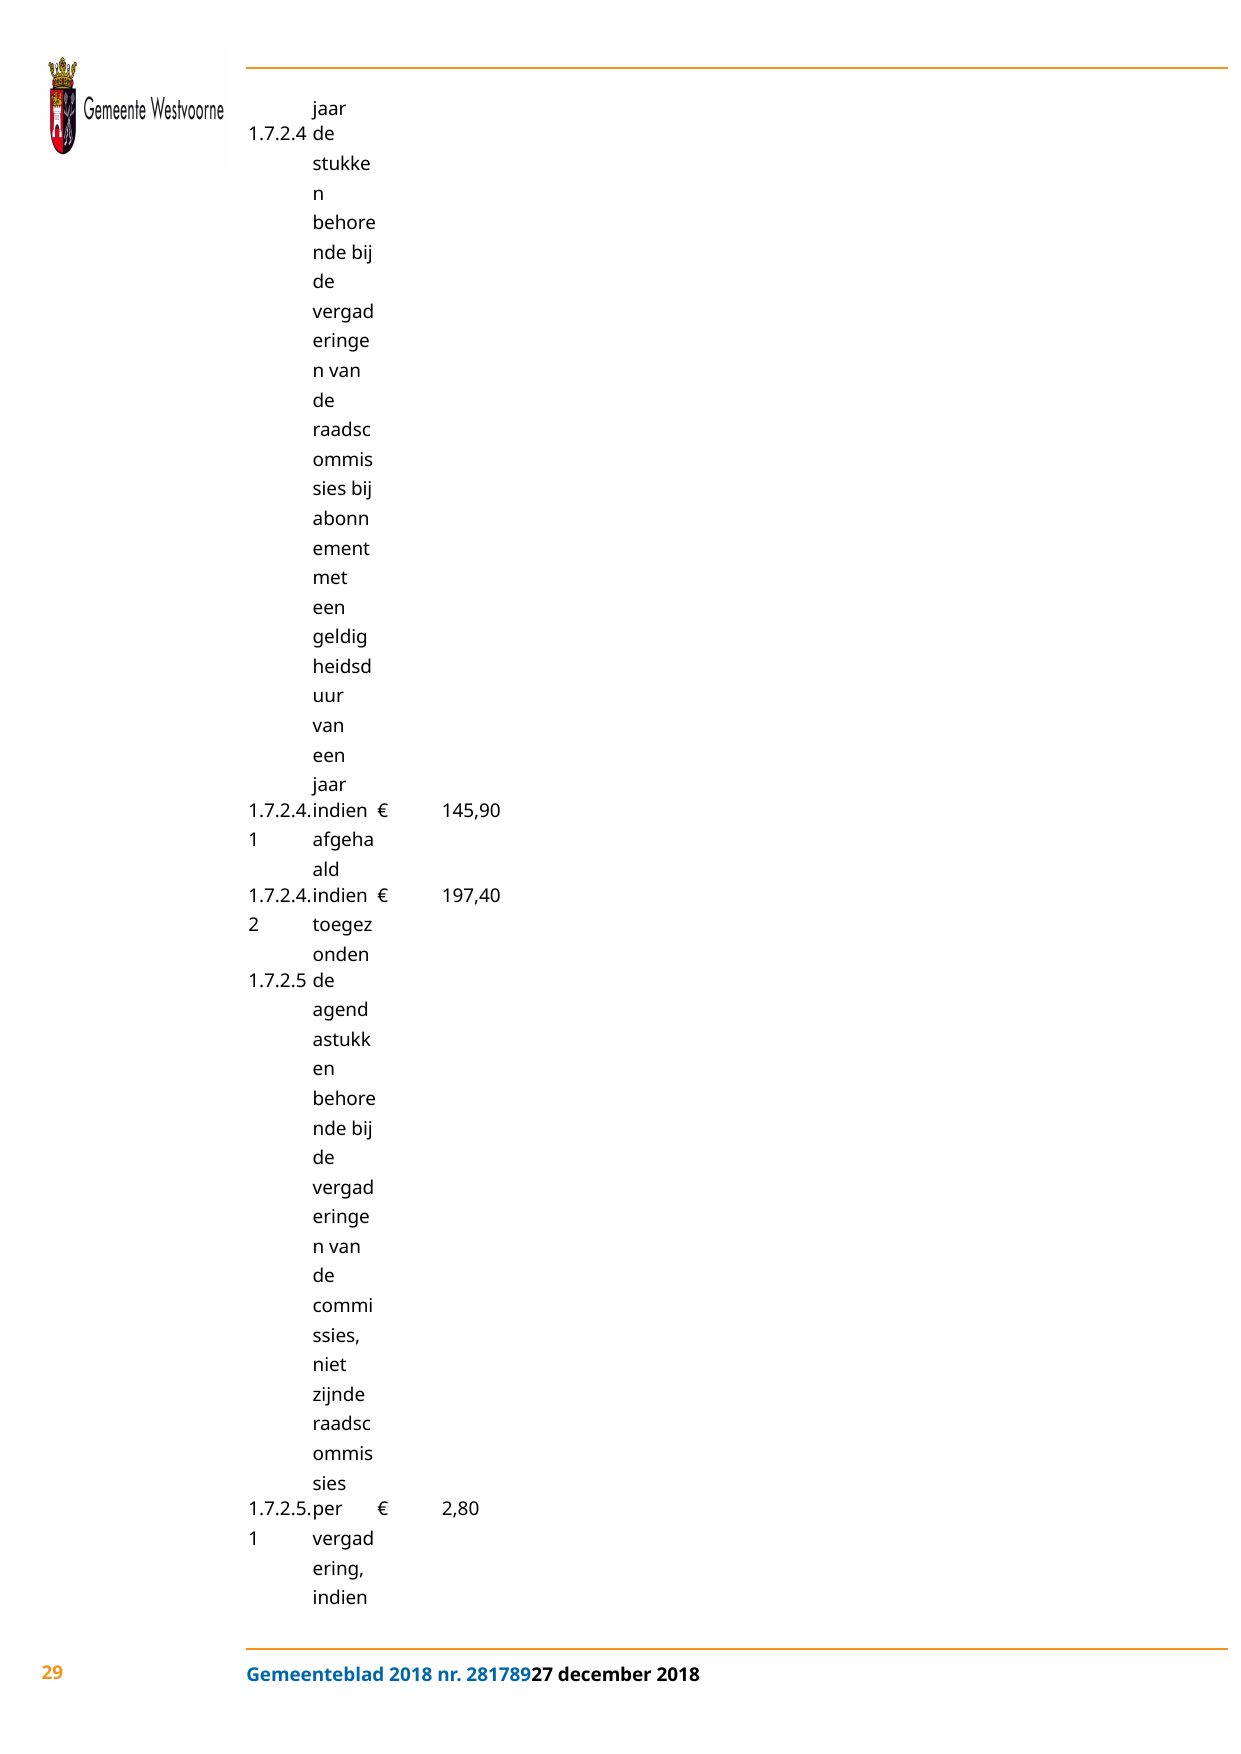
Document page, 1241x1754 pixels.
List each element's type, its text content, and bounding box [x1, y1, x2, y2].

table_cell [248, 95, 312, 121]
table_cell € [377, 882, 442, 967]
table_cell € [377, 797, 442, 882]
table_cell € [377, 1496, 442, 1610]
table_cell 197,40 [442, 882, 506, 967]
table_cell 1.7.2.4.2 [248, 882, 312, 967]
table_cell 2,80 [442, 1496, 506, 1610]
table_cell indien afgehaald [313, 797, 377, 882]
table_cell [377, 95, 442, 121]
table_cell [377, 121, 442, 797]
table_cell [442, 121, 506, 797]
table_cell jaar [313, 95, 377, 121]
table_cell [377, 967, 442, 1496]
table_cell 1.7.2.4.1 [248, 797, 312, 882]
table_cell de agendastukken behorende bij de vergaderingen van de commissies, niet zijnde raadscommissies [313, 967, 377, 1496]
table_cell 1.7.2.4 [248, 121, 312, 797]
table_cell de stukken behorende bij de vergaderingen van de raadscommissies bij abonnement met een geldigheidsduur van een jaar [313, 121, 377, 797]
table_cell 145,90 [442, 797, 506, 882]
table_cell indien toegezonden [313, 882, 377, 967]
table_cell [442, 95, 506, 121]
table_cell 1.7.2.5.1 [248, 1496, 312, 1610]
table_cell per vergadering, indien [313, 1496, 377, 1610]
table_cell [442, 967, 506, 1496]
table_cell 1.7.2.5 [248, 967, 312, 1496]
picture [41, 47, 231, 172]
